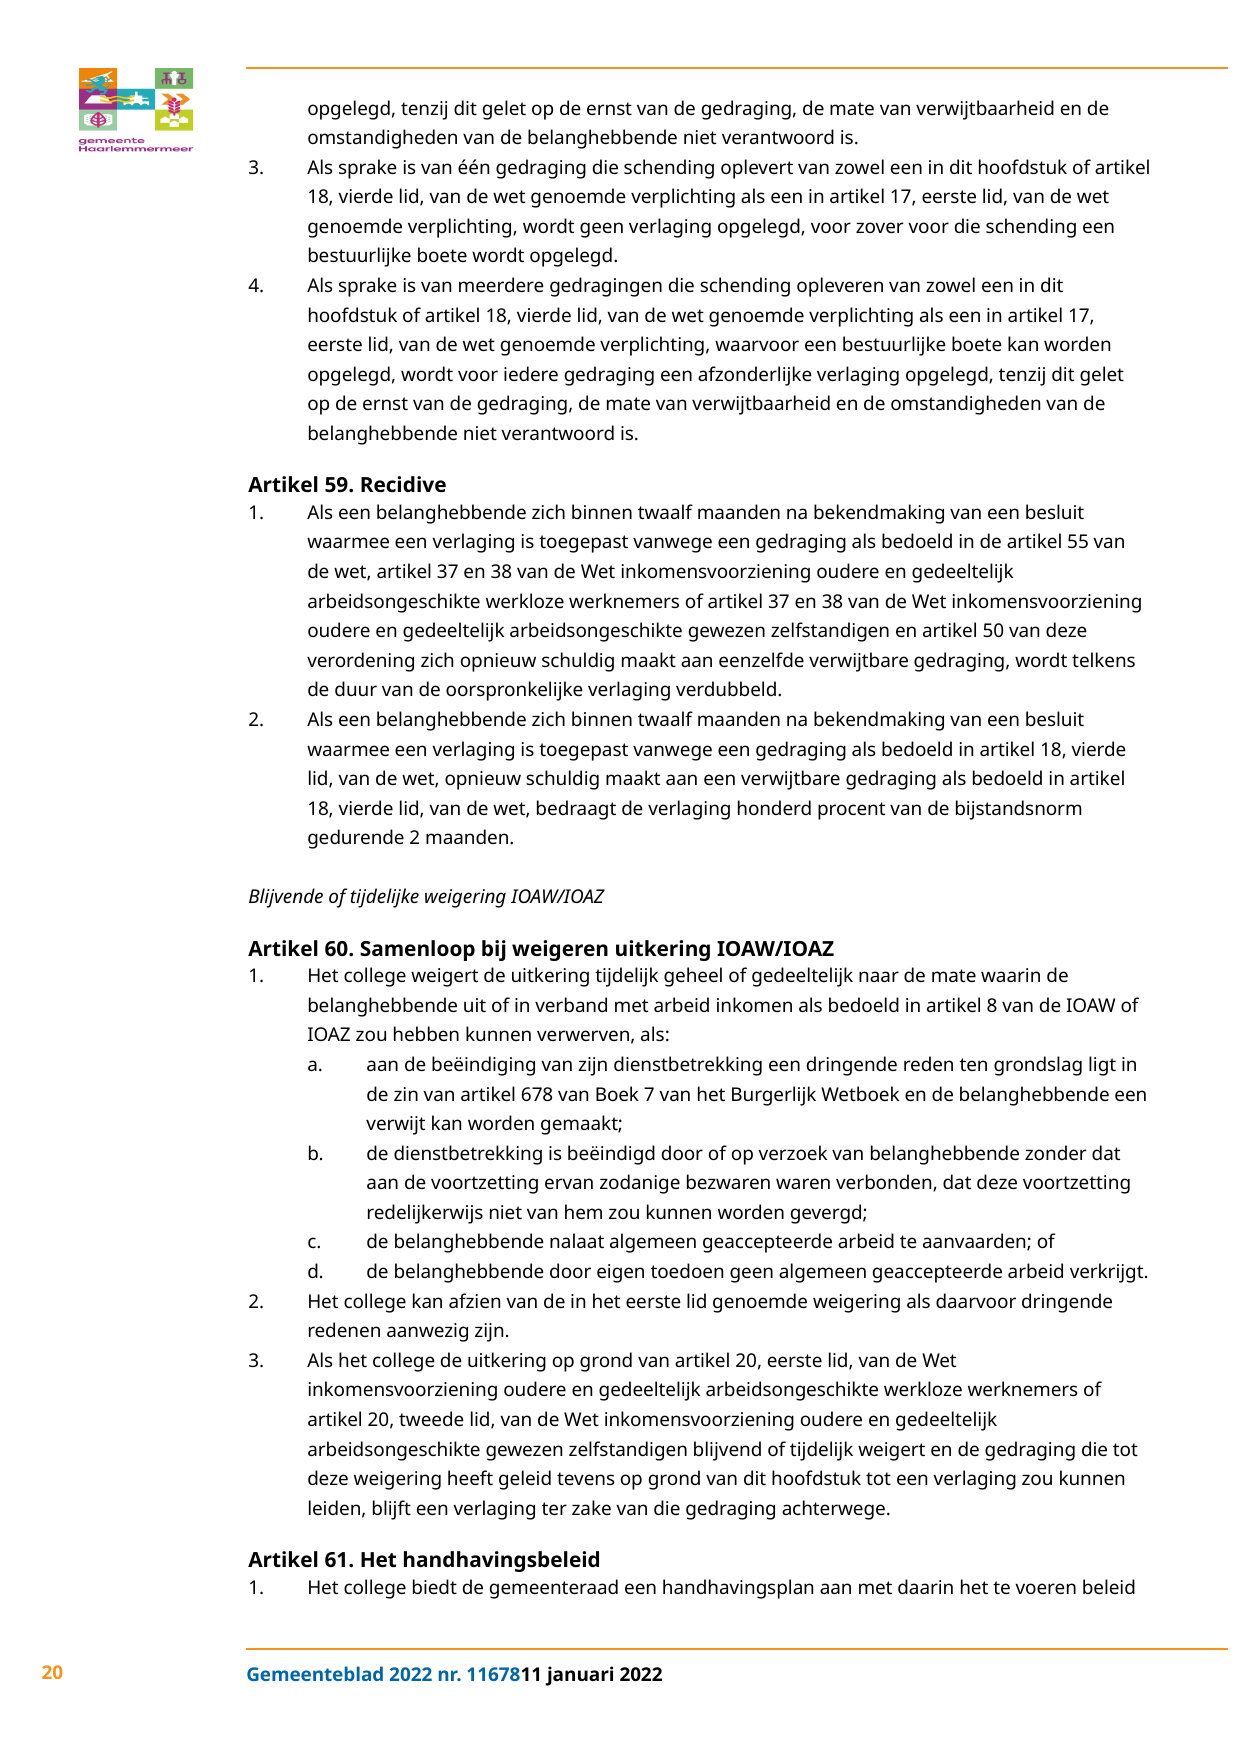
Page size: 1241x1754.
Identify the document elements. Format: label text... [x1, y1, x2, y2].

text Artikel 60. Samenloop bij weigeren uitkering IOAW/IOAZ [248, 934, 1152, 962]
text Artikel 61. Het handhavingsbeleid [248, 1545, 1152, 1574]
text Blijvende of tijdelijke weigering IOAW/IOAZ [248, 884, 1152, 909]
list Als sprake is van één gedraging die schending oplevert van zowel een in dit hoofdstuk of artikel 18, vierde lid, van de wet genoemde verplichting als een in artikel 17, eerste lid, van de wet genoemde verplichting, wordt geen verlaging opgelegd, voor zover voor die schending een bestuurlijke boete wordt opgelegd. [248, 154, 1152, 268]
picture [41, 47, 231, 172]
list Als een belanghebbende zich binnen twaalf maanden na bekendmaking van een besluit waarmee een verlaging is toegepast vanwege een gedraging als bedoeld in de artikel 55 van de wet, artikel 37 en 38 van de Wet inkomensvoorziening oudere en gedeeltelijk arbeidsongeschikte werkloze werknemers of artikel 37 en 38 van de Wet inkomensvoorziening oudere en gedeeltelijk arbeidsongeschikte gewezen zelfstandigen en artikel 50 van deze verordening zich opnieuw schuldig maakt aan eenzelfde verwijtbare gedraging, wordt telkens de duur van de oorspronkelijke verlaging verdubbeld. [248, 499, 1152, 702]
list Als een belanghebbende zich binnen twaalf maanden na bekendmaking van een besluit waarmee een verlaging is toegepast vanwege een gedraging als bedoeld in artikel 18, vierde lid, van de wet, opnieuw schuldig maakt aan een verwijtbare gedraging als bedoeld in artikel 18, vierde lid, van de wet, bedraagt de verlaging honderd procent van de bijstandsnorm gedurende 2 maanden. [248, 706, 1152, 850]
text Artikel 59. Recidive [248, 471, 1152, 499]
list Het college biedt de gemeenteraad een handhavingsplan aan met daarin het te voeren beleid [248, 1574, 1152, 1599]
list aan de beëindiging van zijn dienstbetrekking een dringende reden ten grondslag ligt in de zin van artikel 678 van Boek 7 van het Burgerlijk Wetboek en de belanghebbende een verwijt kan worden gemaakt; [307, 1051, 1152, 1136]
list de belanghebbende nalaat algemeen geaccepteerde arbeid te aanvaarden; of [307, 1229, 1152, 1254]
list opgelegd, tenzij dit gelet op de ernst van de gedraging, de mate van verwijtbaarheid en de omstandigheden van de belanghebbende niet verantwoord is. [248, 95, 1152, 150]
list de belanghebbende door eigen toedoen geen algemeen geaccepteerde arbeid verkrijgt. [307, 1258, 1152, 1284]
list Als het college de uitkering op grond van artikel 20, eerste lid, van de Wet inkomensvoorziening oudere en gedeeltelijk arbeidsongeschikte werkloze werknemers of artikel 20, tweede lid, van de Wet inkomensvoorziening oudere en gedeeltelijk arbeidsongeschikte gewezen zelfstandigen blijvend of tijdelijk weigert en de gedraging die tot deze weigering heeft geleid tevens op grond van dit hoofdstuk tot een verlaging zou kunnen leiden, blijft een verlaging ter zake van die gedraging achterwege. [248, 1347, 1152, 1521]
list Als sprake is van meerdere gedragingen die schending opleveren van zowel een in dit hoofdstuk of artikel 18, vierde lid, van de wet genoemde verplichting als een in artikel 17, eerste lid, van de wet genoemde verplichting, waarvoor een bestuurlijke boete kan worden opgelegd, wordt voor iedere gedraging een afzonderlijke verlaging opgelegd, tenzij dit gelet op de ernst van de gedraging, de mate van verwijtbaarheid en de omstandigheden van de belanghebbende niet verantwoord is. [248, 272, 1152, 446]
list Het college weigert de uitkering tijdelijk geheel of gedeeltelijk naar de mate waarin de belanghebbende uit of in verband met arbeid inkomen als bedoeld in artikel 8 van de IOAW of IOAZ zou hebben kunnen verwerven, als: [248, 962, 1152, 1047]
list Het college kan afzien van de in het eerste lid genoemde weigering als daarvoor dringende redenen aanwezig zijn. [248, 1288, 1152, 1343]
list de dienstbetrekking is beëindigd door of op verzoek van belanghebbende zonder dat aan de voortzetting ervan zodanige bezwaren waren verbonden, dat deze voortzetting redelijkerwijs niet van hem zou kunnen worden gevergd; [307, 1140, 1152, 1225]
